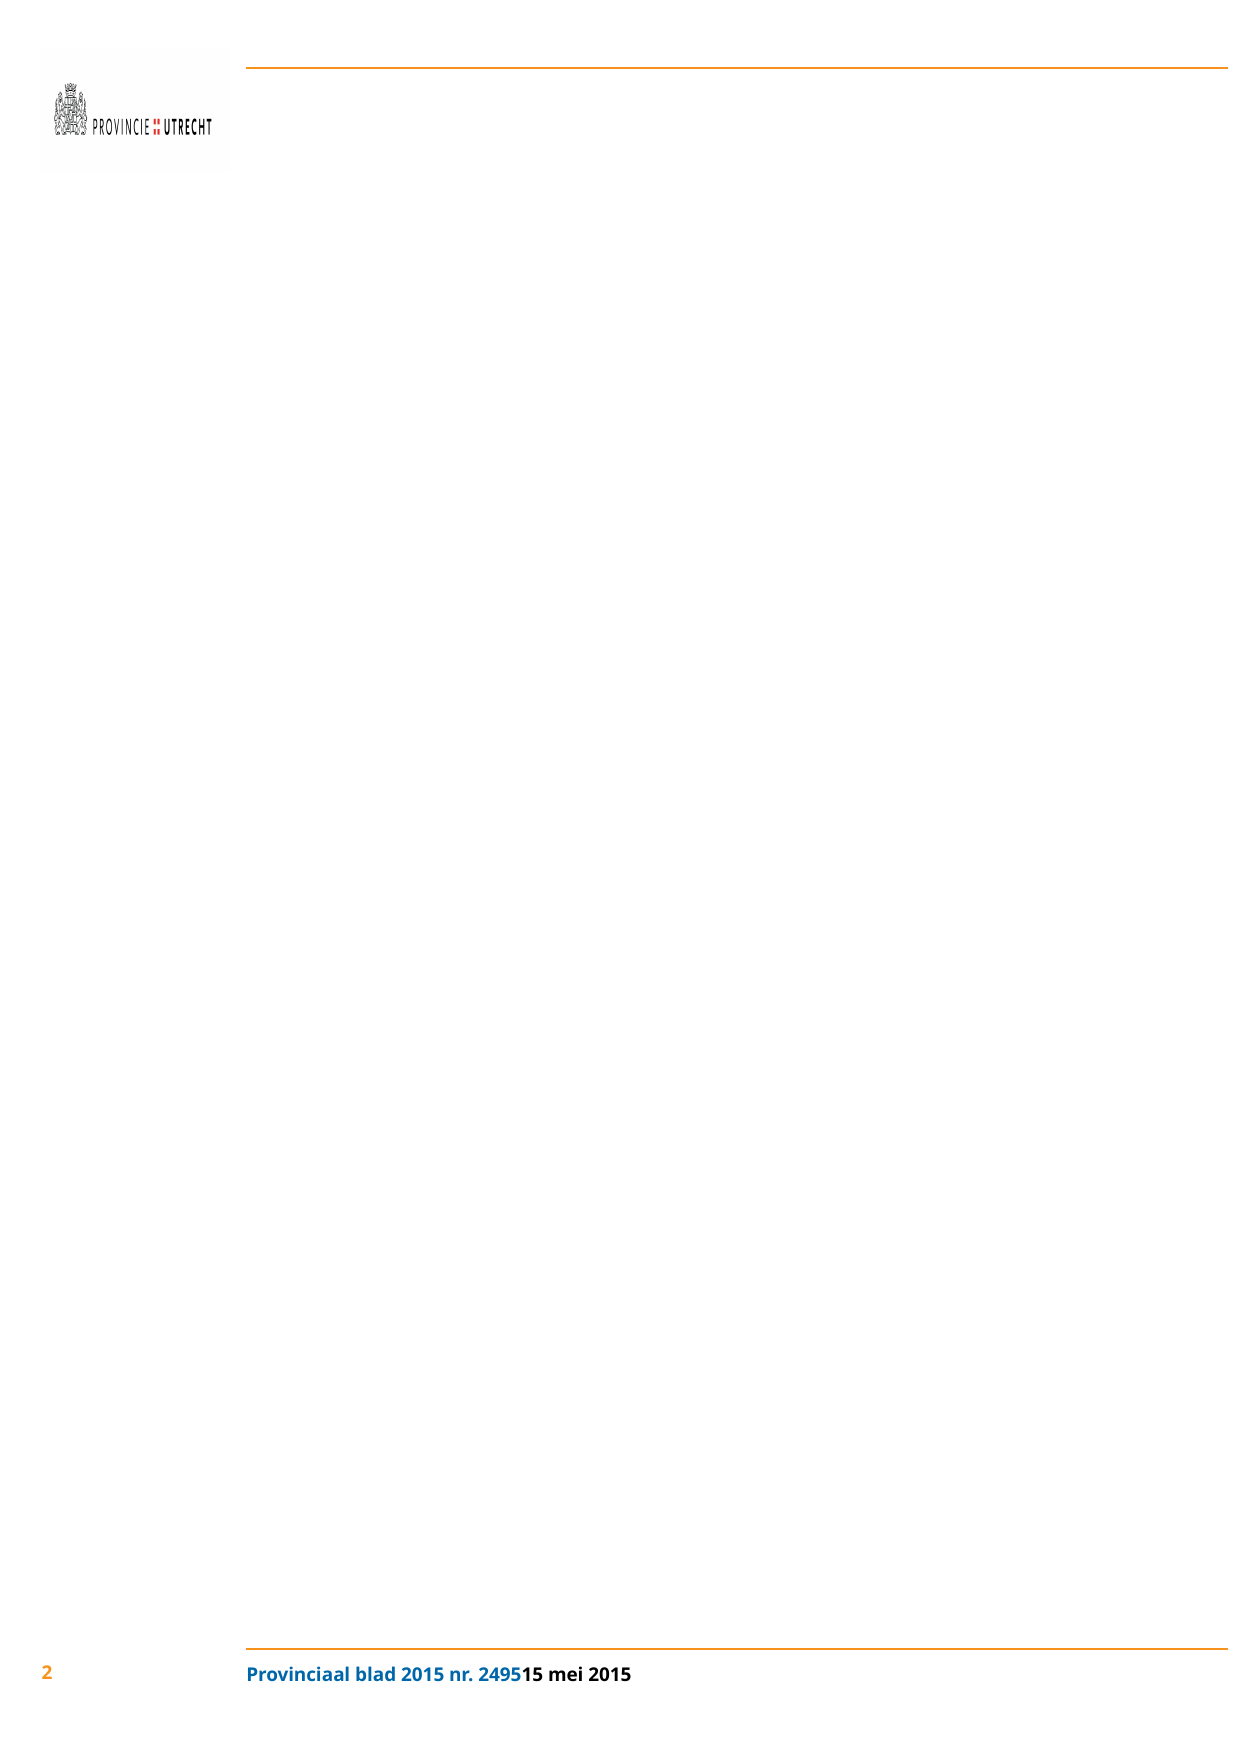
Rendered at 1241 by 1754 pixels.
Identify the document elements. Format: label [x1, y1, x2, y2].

picture [41, 47, 231, 172]
